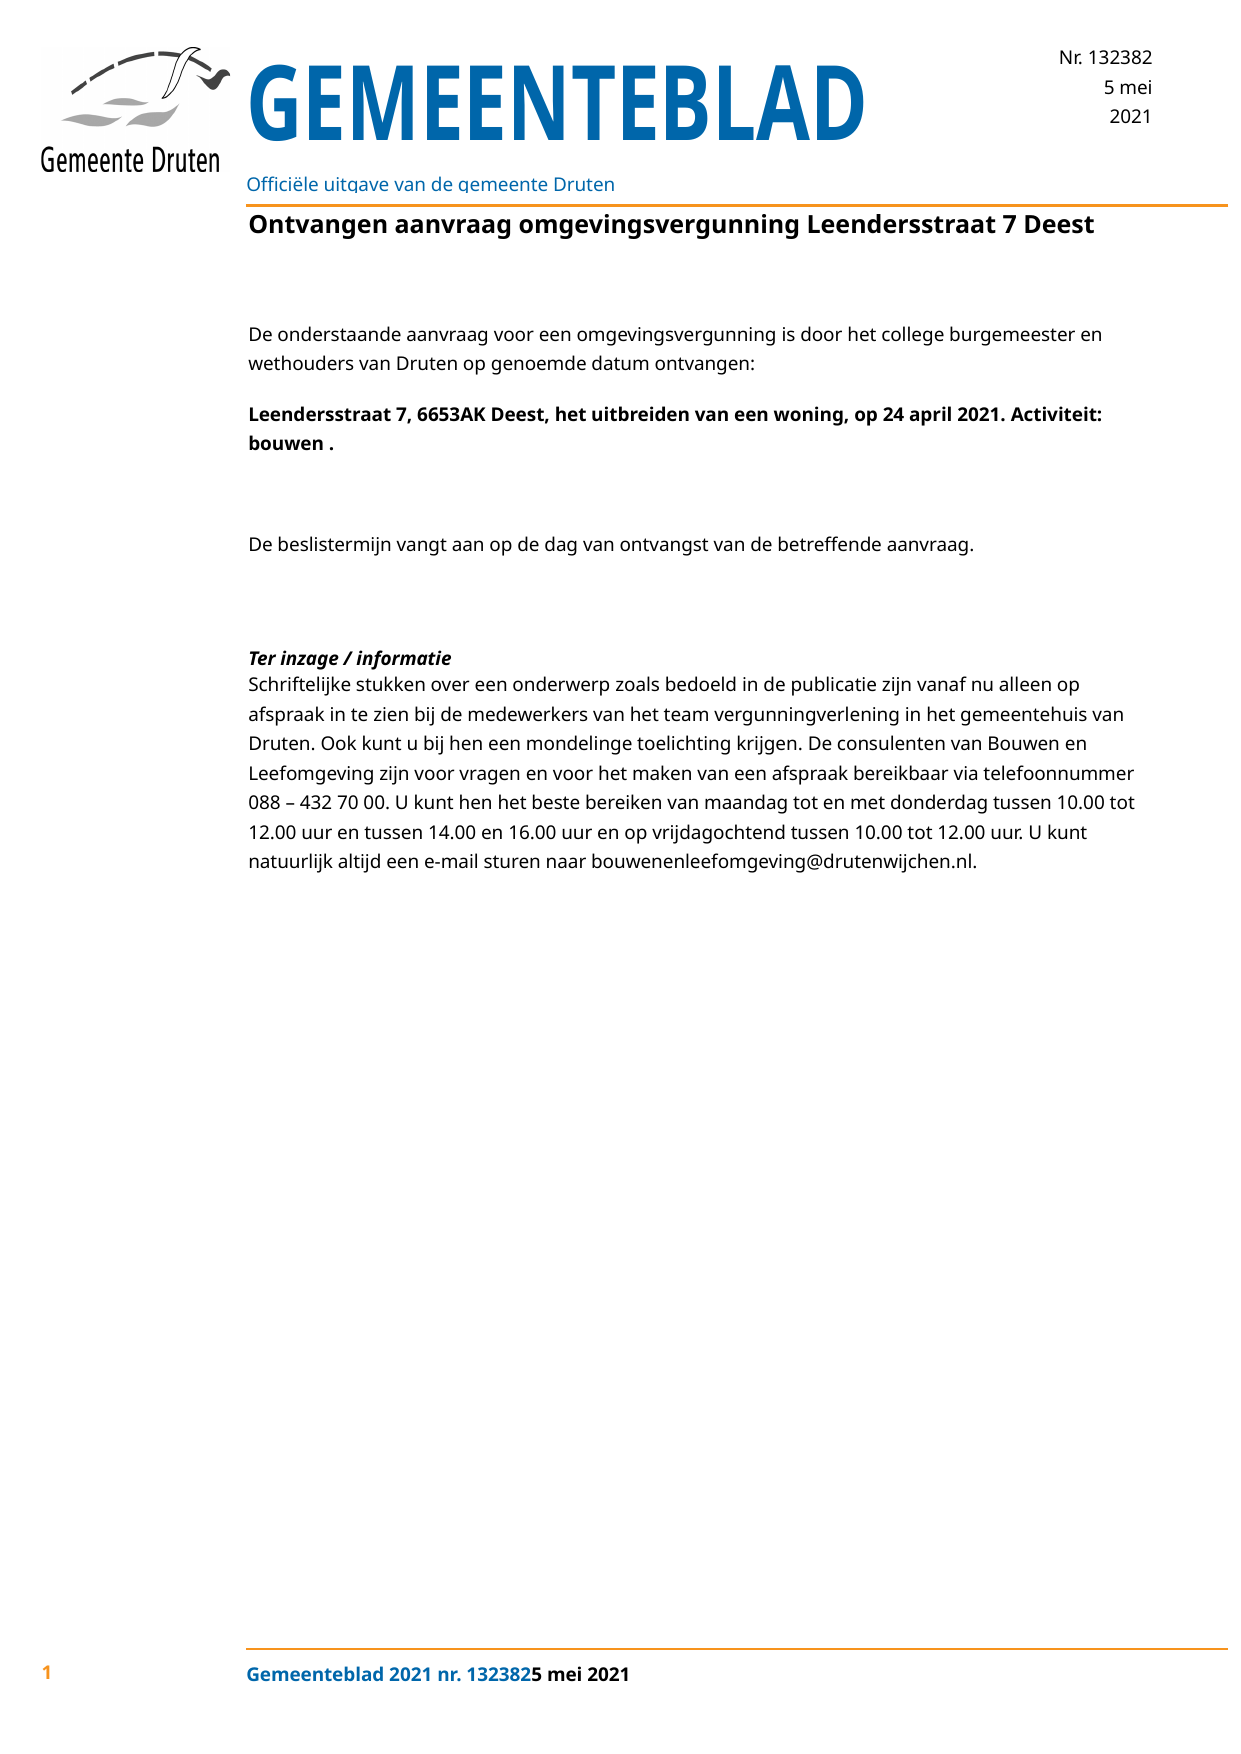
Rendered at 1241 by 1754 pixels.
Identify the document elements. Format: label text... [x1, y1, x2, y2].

text Leendersstraat 7, 6653AK Deest, het uitbreiden van een woning, op 24 april 2021. Activiteit: bouwen . [248, 401, 1152, 456]
text Schriftelijke stukken over een onderwerp zoals bedoeld in de publicatie zijn vanaf nu alleen op afspraak in te zien bij de medewerkers van het team vergunningverlening in het gemeentehuis van Druten. Ook kunt u bij hen een mondelinge toelichting krijgen. De consulenten van Bouwen en Leefomgeving zijn voor vragen en voor het maken van een afspraak bereikbaar via telefoonnummer 088 – 432 70 00. U kunt hen het beste bereiken van maandag tot en met donderdag tussen 10.00 tot 12.00 uur en tussen 14.00 en 16.00 uur en op vrijdagochtend tussen 10.00 tot 12.00 uur. U kunt natuurlijk altijd een e-mail sturen naar bouwenenleefomgeving@drutenwijchen.nl. [248, 671, 1152, 874]
text De beslistermijn vangt aan op de dag van ontvangst van de betreffende aanvraag. [248, 531, 1152, 557]
text Ontvangen aanvraag omgevingsvergunning Leendersstraat 7 Deest [248, 207, 1152, 241]
text Ter inzage / informatie [248, 646, 1152, 671]
text De onderstaande aanvraag voor een omgevingsvergunning is door het college burgemeester en wethouders van Druten op genoemde datum ontvangen: [248, 321, 1152, 376]
picture [41, 47, 231, 172]
